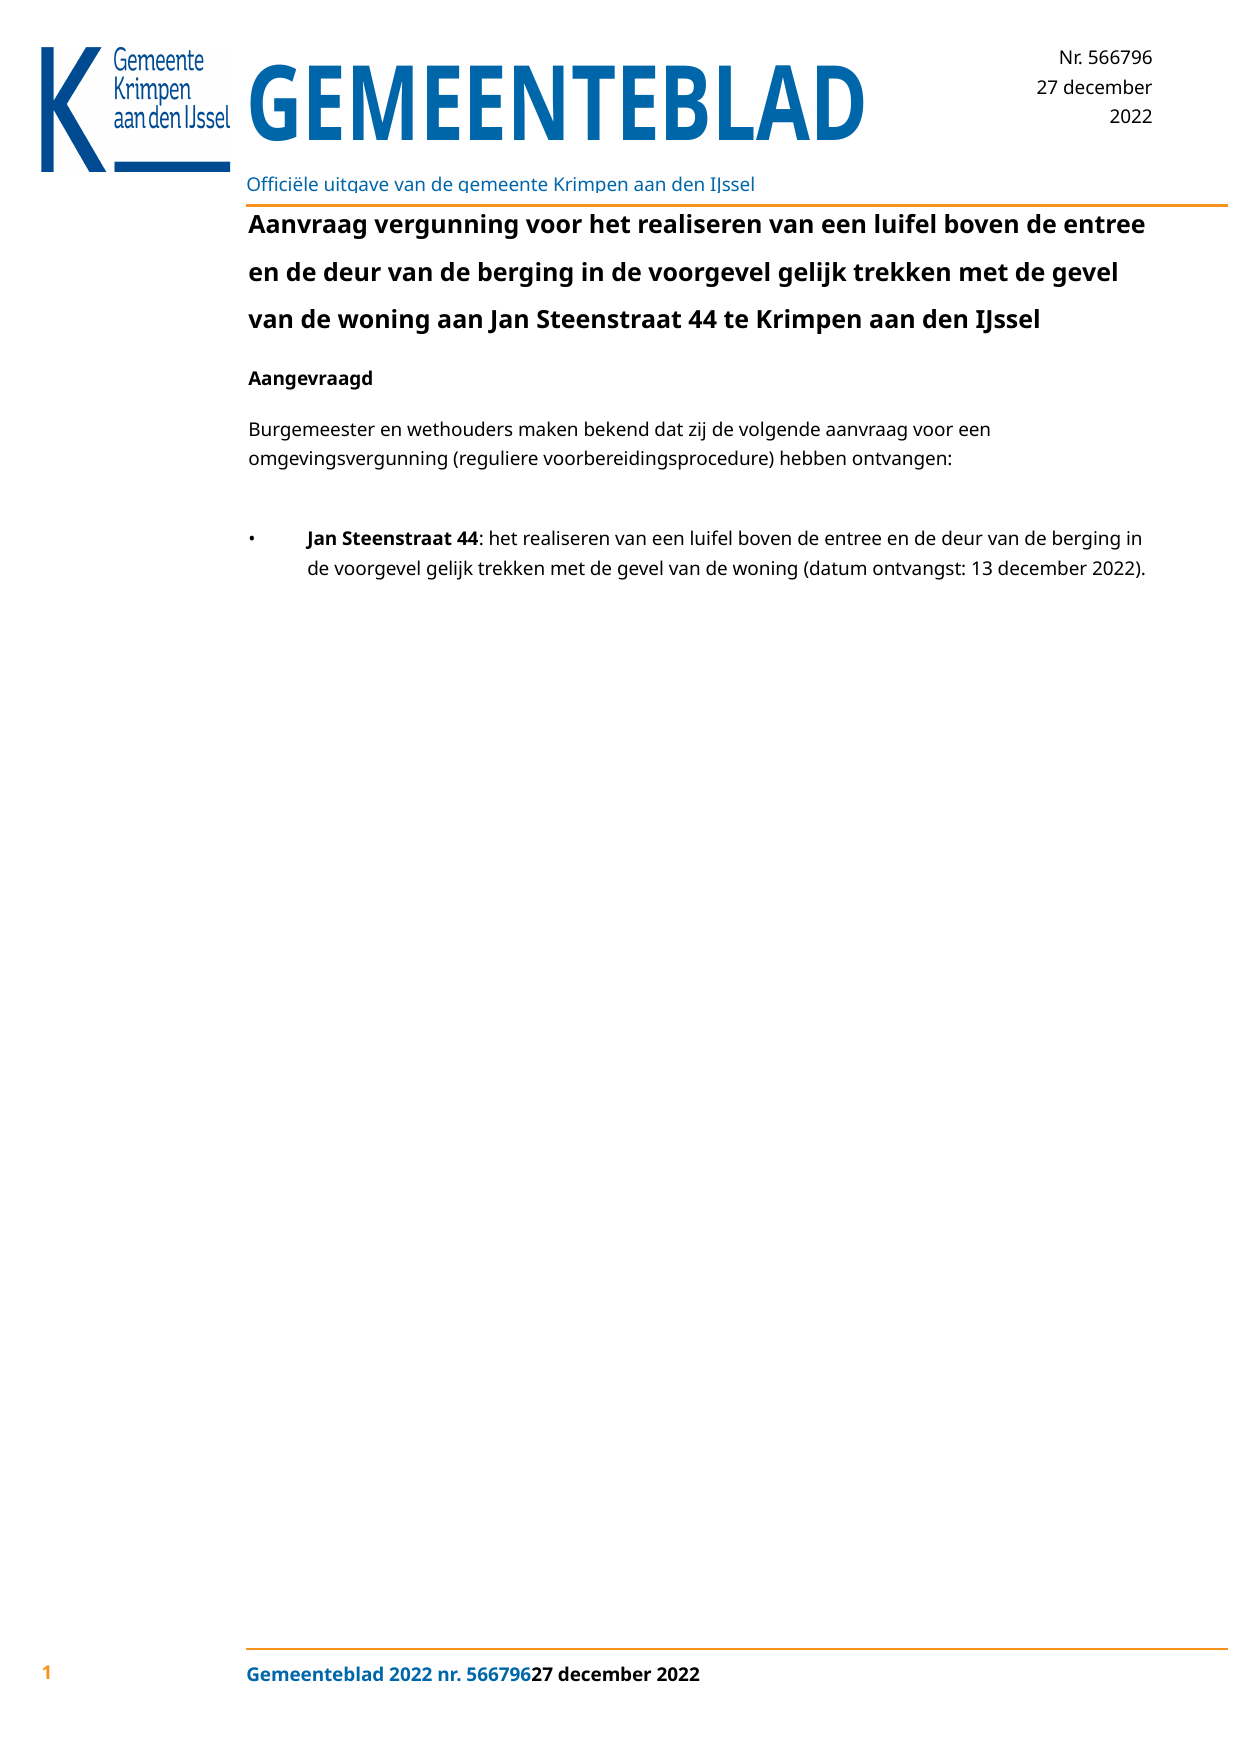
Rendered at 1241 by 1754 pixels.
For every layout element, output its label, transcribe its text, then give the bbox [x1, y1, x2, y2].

picture [41, 47, 231, 172]
list Jan Steenstraat 44: het realiseren van een luifel boven de entree en de deur van de berging in de voorgevel gelijk trekken met de gevel van de woning (datum ontvangst: 13 december 2022). [248, 526, 1152, 581]
text Burgemeester en wethouders maken bekend dat zij de volgende aanvraag voor een omgevingsvergunning (reguliere voorbereidingsprocedure) hebben ontvangen: [248, 416, 1152, 471]
text Aangevraagd [248, 366, 1152, 391]
text Aanvraag vergunning voor het realiseren van een luifel boven de entree en de deur van de berging in de voorgevel gelijk trekken met de gevel van de woning aan Jan Steenstraat 44 te Krimpen aan den IJssel [248, 207, 1152, 336]
